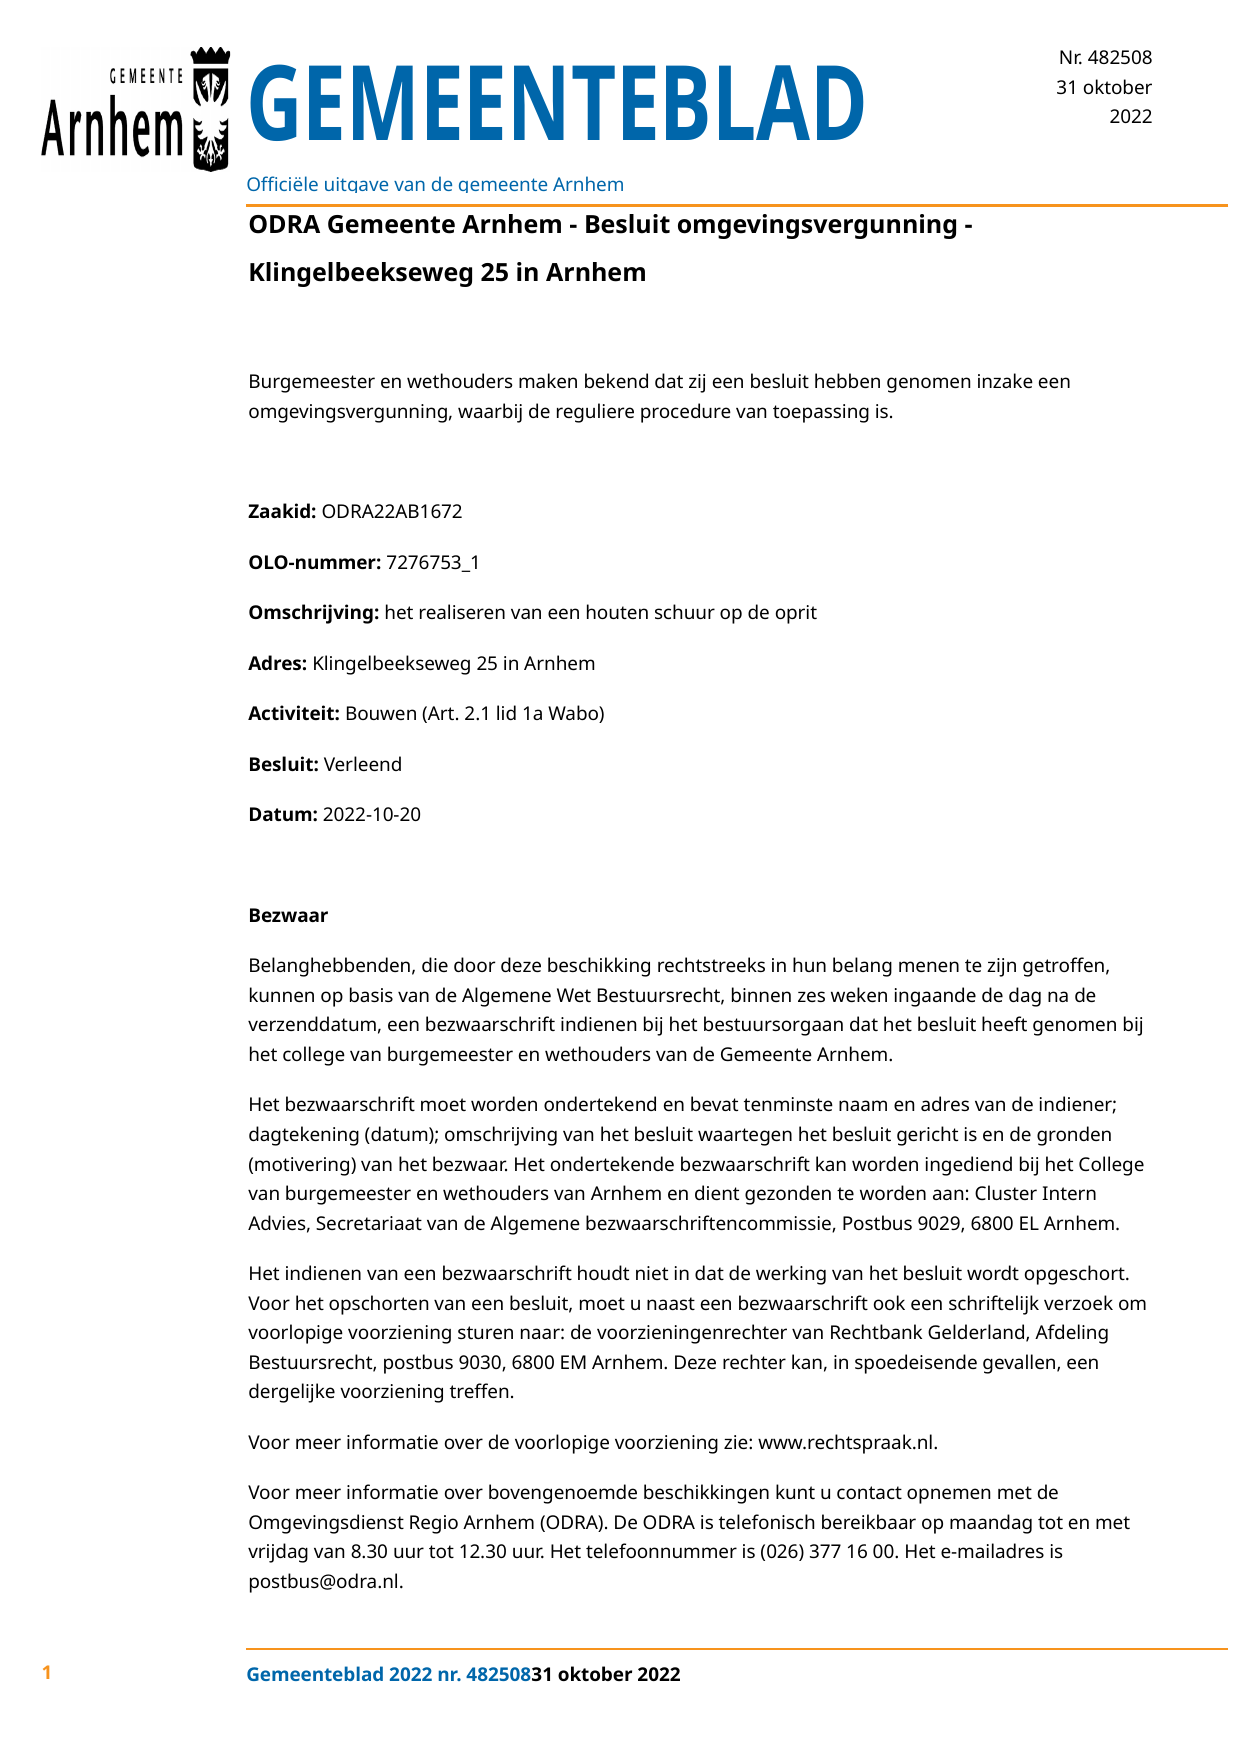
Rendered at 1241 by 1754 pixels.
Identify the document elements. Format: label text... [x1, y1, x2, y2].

text Besluit: Verleend [248, 751, 1152, 777]
text Bezwaar [248, 902, 1152, 928]
text OLO-nummer: 7276753_1 [248, 549, 1152, 575]
text ODRA Gemeente Arnhem - Besluit omgevingsvergunning - Klingelbeekseweg 25 in Arnhem [248, 207, 1152, 288]
text Het bezwaarschrift moet worden ondertekend en bevat tenminste naam en adres van de indiener; dagtekening (datum); omschrijving van het besluit waartegen het besluit gericht is en de gronden (motivering) van het bezwaar. Het ondertekende bezwaarschrift kan worden ingediend bij het College van burgemeester en wethouders van Arnhem en dient gezonden te worden aan: Cluster Intern Advies, Secretariaat van de Algemene bezwaarschriftencommissie, Postbus 9029, 6800 EL Arnhem. [248, 1092, 1152, 1236]
text Belanghebbenden, die door deze beschikking rechtstreeks in hun belang menen te zijn getroffen, kunnen op basis van de Algemene Wet Bestuursrecht, binnen zes weken ingaande de dag na de verzenddatum, een bezwaarschrift indienen bij het bestuursorgaan dat het besluit heeft genomen bij het college van burgemeester en wethouders van de Gemeente Arnhem. [248, 952, 1152, 1067]
text Voor meer informatie over de voorlopige voorziening zie: www.rechtspraak.nl. [248, 1429, 1152, 1455]
text Datum: 2022-10-20 [248, 801, 1152, 827]
text Voor meer informatie over bovengenoemde beschikkingen kunt u contact opnemen met de Omgevingsdienst Regio Arnhem (ODRA). De ODRA is telefonisch bereikbaar op maandag tot en met vrijdag van 8.30 uur tot 12.30 uur. Het telefoonnummer is (026) 377 16 00. Het e-mailadres is postbus@odra.nl. [248, 1479, 1152, 1594]
text Activiteit: Bouwen (Art. 2.1 lid 1a Wabo) [248, 700, 1152, 726]
text Omschrijving: het realiseren van een houten schuur op de oprit [248, 599, 1152, 625]
text Het indienen van een bezwaarschrift houdt niet in dat de werking van het besluit wordt opgeschort. Voor het opschorten van een besluit, moet u naast een bezwaarschrift ook een schriftelijk verzoek om voorlopige voorziening sturen naar: de voorzieningenrechter van Rechtbank Gelderland, Afdeling Bestuursrecht, postbus 9030, 6800 EM Arnhem. Deze rechter kan, in spoedeisende gevallen, een dergelijke voorziening treffen. [248, 1260, 1152, 1404]
text Zaakid: ODRA22AB1672 [248, 499, 1152, 524]
text Burgemeester en wethouders maken bekend dat zij een besluit hebben genomen inzake een omgevingsvergunning, waarbij de reguliere procedure van toepassing is. [248, 368, 1152, 424]
text Adres: Klingelbeekseweg 25 in Arnhem [248, 650, 1152, 676]
picture [41, 47, 231, 172]
